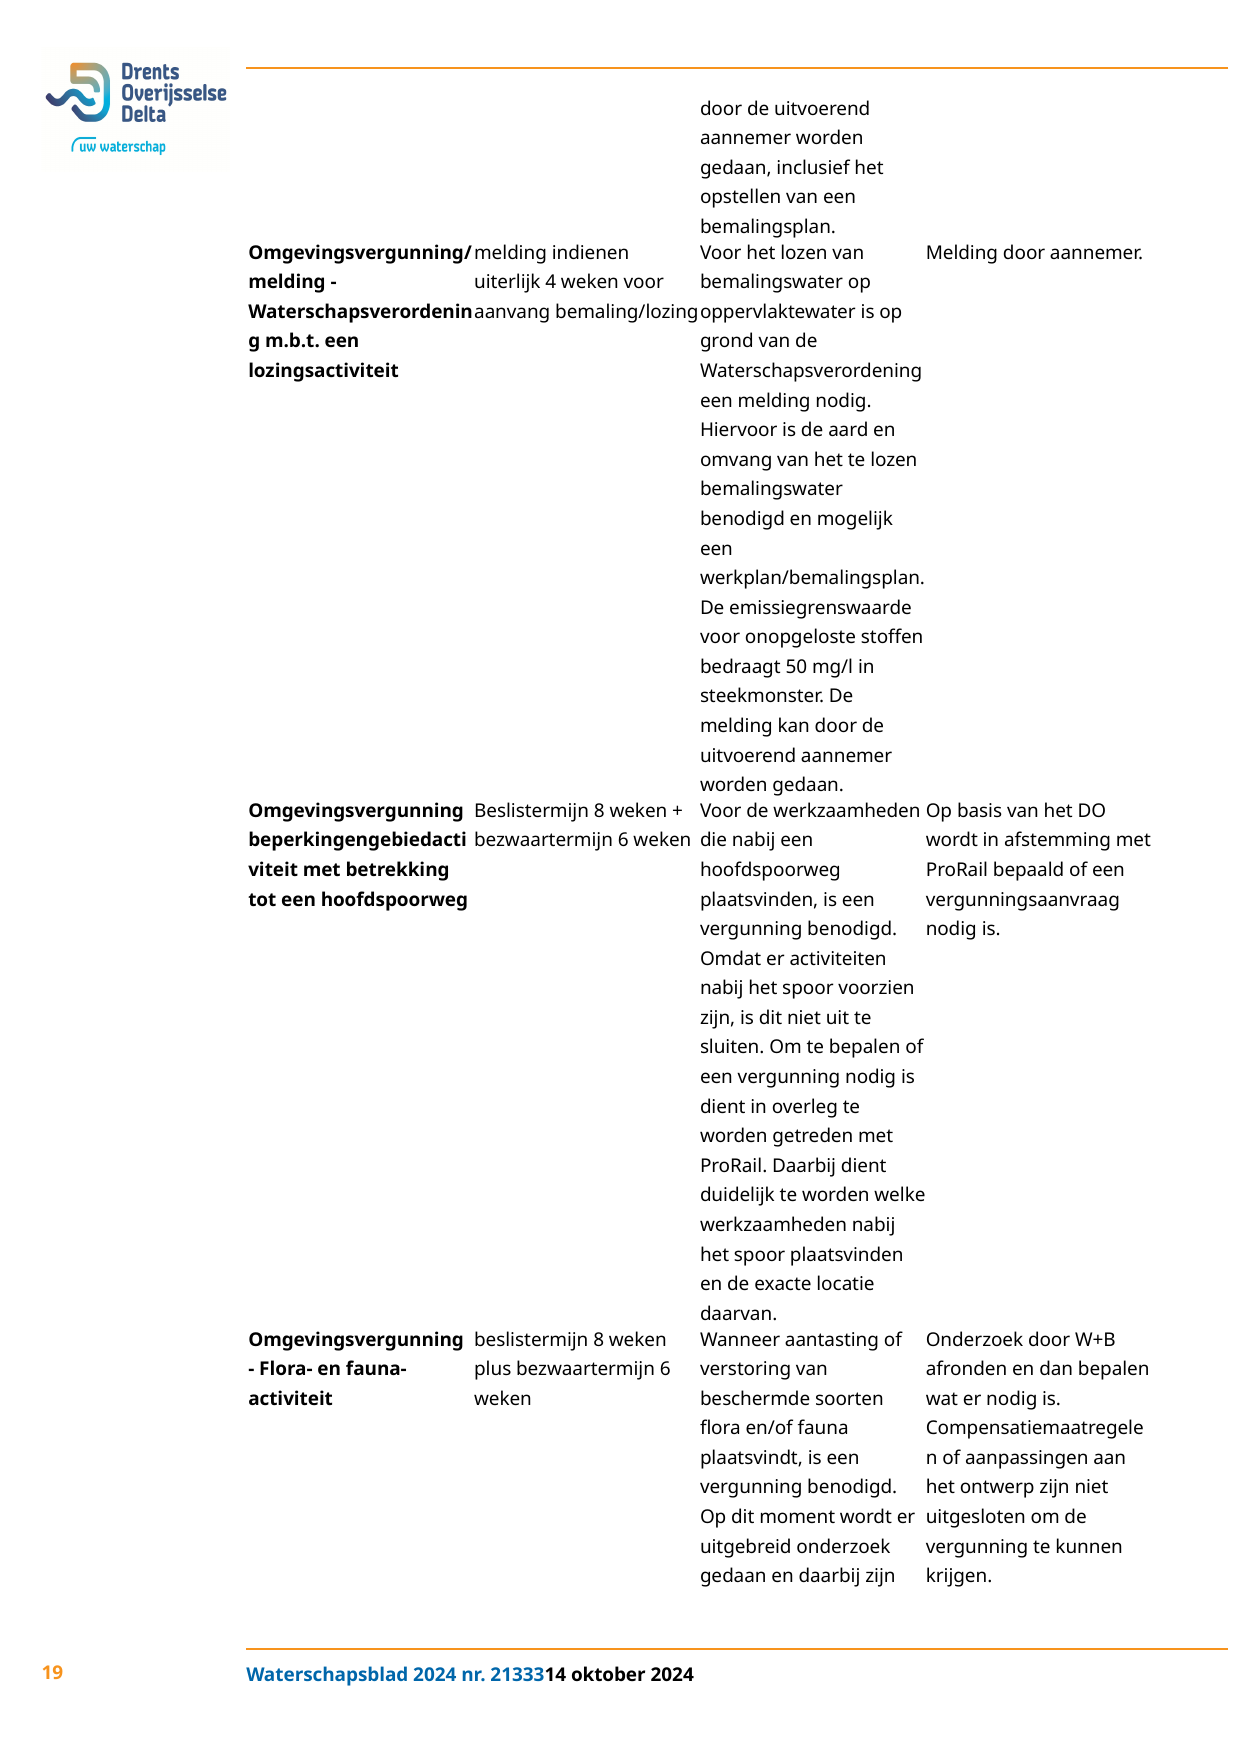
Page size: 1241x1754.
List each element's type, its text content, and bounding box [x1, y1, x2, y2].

table_cell Omgevingsvergunning - Flora- en fauna-activiteit [248, 1326, 474, 1588]
picture [41, 47, 231, 172]
table_cell [248, 95, 474, 239]
table_cell melding indienen uiterlijk 4 weken voor aanvang bemaling/lozing [474, 239, 700, 797]
table_cell Omgevingsvergunning beperkingengebiedactiviteit met betrekking tot een hoofdspoorweg [248, 797, 474, 1326]
table_cell Wanneer aantasting of verstoring van beschermde soorten flora en/of fauna plaatsvindt, is een vergunning benodigd. Op dit moment wordt er uitgebreid onderzoek gedaan en daarbij zijn [700, 1326, 926, 1588]
table_cell door de uitvoerend aannemer worden gedaan, inclusief het opstellen van een bemalingsplan. [700, 95, 926, 239]
table_cell Voor de werkzaamheden die nabij een hoofdspoorweg plaatsvinden, is een vergunning benodigd. Omdat er activiteiten nabij het spoor voorzien zijn, is dit niet uit te sluiten. Om te bepalen of een vergunning nodig is dient in overleg te worden getreden met ProRail. Daarbij dient duidelijk te worden welke werkzaamheden nabij het spoor plaatsvinden en de exacte locatie daarvan. [700, 797, 926, 1326]
table_cell Omgevingsvergunning/ melding - Waterschapsverordening m.b.t. een lozingsactiviteit [248, 239, 474, 797]
table_cell beslistermijn 8 weken plus bezwaartermijn 6 weken [474, 1326, 700, 1588]
table_cell Beslistermijn 8 weken + bezwaartermijn 6 weken [474, 797, 700, 1326]
table_cell Onderzoek door W+B afronden en dan bepalen wat er nodig is. Compensatiemaatregelen of aanpassingen aan het ontwerp zijn niet uitgesloten om de vergunning te kunnen krijgen. [926, 1326, 1152, 1588]
table_cell Voor het lozen van bemalingswater op oppervlaktewater is op grond van de Waterschapsverordening een melding nodig. Hiervoor is de aard en omvang van het te lozen bemalingswater benodigd en mogelijk een werkplan/bemalingsplan. De emissiegrenswaarde voor onopgeloste stoffen bedraagt 50 mg/l in steekmonster. De melding kan door de uitvoerend aannemer worden gedaan. [700, 239, 926, 797]
table_cell Melding door aannemer. [926, 239, 1152, 797]
table_cell [926, 95, 1152, 239]
table_cell Op basis van het DO wordt in afstemming met ProRail bepaald of een vergunningsaanvraag nodig is. [926, 797, 1152, 1326]
table_cell [474, 95, 700, 239]
